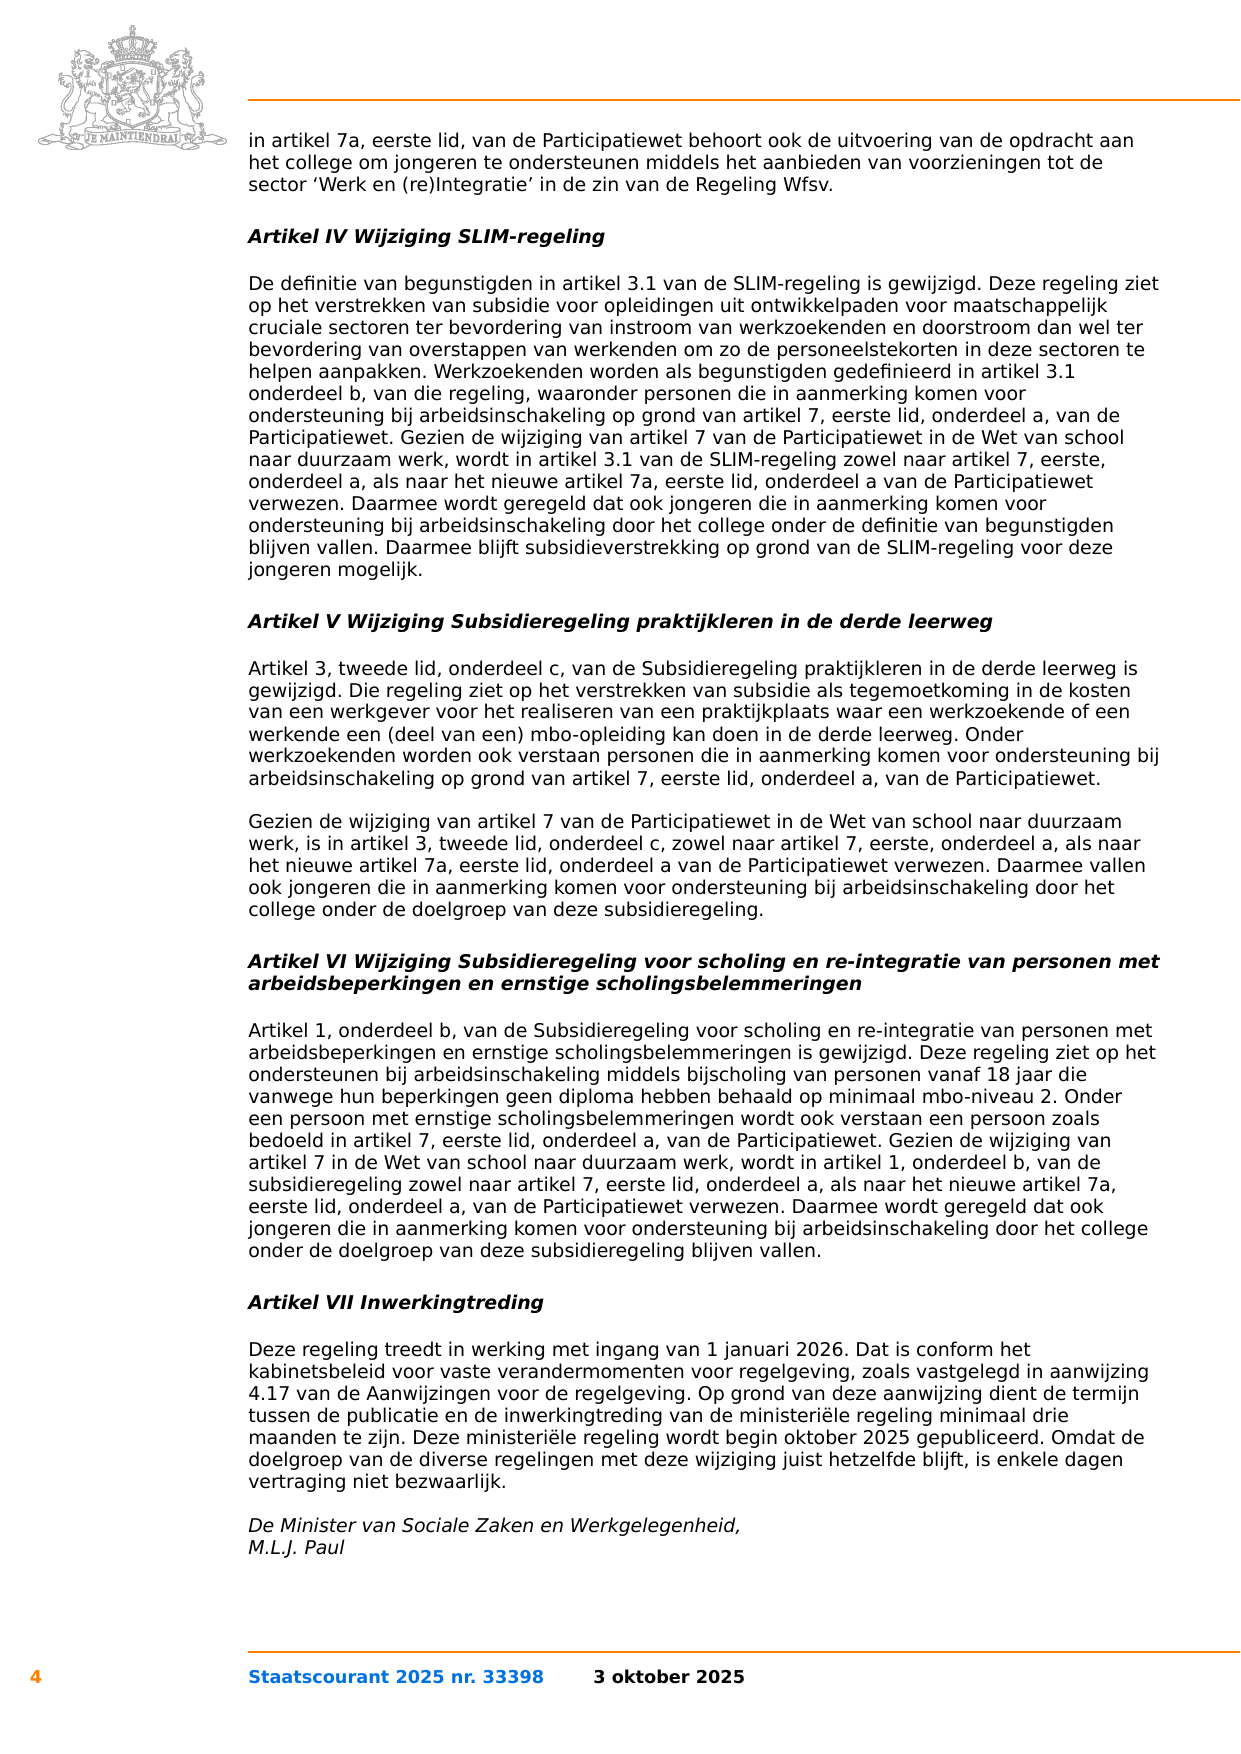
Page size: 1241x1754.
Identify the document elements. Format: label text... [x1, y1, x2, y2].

text Gezien de wijziging van artikel 7 van de Participatiewet in de Wet van school naar duurzaam werk, is in artikel 3, tweede lid, onderdeel c, zowel naar artikel 7, eerste, onderdeel a, als naar het nieuwe artikel 7a, eerste lid, onderdeel a van de Participatiewet verwezen. Daarmee vallen ook jongeren die in aanmerking komen voor ondersteuning bij arbeidsinschakeling door het college onder de doelgroep van deze subsidieregeling. [248, 811, 1163, 921]
text De Minister van Sociale Zaken en Werkgelegenheid, M.L.J. Paul [248, 1514, 1163, 1558]
subtitle Artikel VII Inwerkingtreding [248, 1292, 1163, 1314]
text in artikel 7a, eerste lid, van de Participatiewet behoort ook de uitvoering van de opdracht aan het college om jongeren te ondersteunen middels het aanbieden van voorzieningen tot de sector ‘Werk en (re)Integratie’ in de zin van de Regeling Wfsv. [248, 130, 1163, 196]
subtitle Artikel VI Wijziging Subsidieregeling voor scholing en re-integratie van personen met arbeidsbeperkingen en ernstige scholingsbelemmeringen [248, 951, 1163, 995]
text Artikel 3, tweede lid, onderdeel c, van de Subsidieregeling praktijkleren in de derde leerweg is gewijzigd. Die regeling ziet op het verstrekken van subsidie als tegemoetkoming in de kosten van een werkgever voor het realiseren van een praktijkplaats waar een werkzoekende of een werkende een (deel van een) mbo-opleiding kan doen in de derde leerweg. Onder werkzoekenden worden ook verstaan personen die in aanmerking komen voor ondersteuning bij arbeidsinschakeling op grond van artikel 7, eerste lid, onderdeel a, van de Participatiewet. [248, 657, 1163, 789]
subtitle Artikel V Wijziging Subsidieregeling praktijkleren in de derde leerweg [248, 611, 1163, 632]
text De definitie van begunstigden in artikel 3.1 van de SLIM-regeling is gewijzigd. Deze regeling ziet op het verstrekken van subsidie voor opleidingen uit ontwikkelpaden voor maatschappelijk cruciale sectoren ter bevordering van instroom van werkzoekenden en doorstroom dan wel ter bevordering van overstappen van werkenden om zo de personeelstekorten in deze sectoren te helpen aanpakken. Werkzoekenden worden als begunstigden gedefinieerd in artikel 3.1 onderdeel b, van die regeling, waaronder personen die in aanmerking komen voor ondersteuning bij arbeidsinschakeling op grond van artikel 7, eerste lid, onderdeel a, van de Participatiewet. Gezien de wijziging van artikel 7 van de Participatiewet in de Wet van school naar duurzaam werk, wordt in artikel 3.1 van de SLIM-regeling zowel naar artikel 7, eerste, onderdeel a, als naar het nieuwe artikel 7a, eerste lid, onderdeel a van de Participatiewet verwezen. Daarmee wordt geregeld dat ook jongeren die in aanmerking komen voor ondersteuning bij arbeidsinschakeling door het college onder de definitie van begunstigden blijven vallen. Daarmee blijft subsidieverstrekking op grond van de SLIM-regeling voor deze jongeren mogelijk. [248, 273, 1163, 581]
text Deze regeling treedt in werking met ingang van 1 januari 2026. Dat is conform het kabinetsbeleid voor vaste verandermomenten voor regelgeving, zoals vastgelegd in aanwijzing 4.17 van de Aanwijzingen voor de regelgeving. Op grond van deze aanwijzing dient de termijn tussen de publicatie en de inwerkingtreding van de ministeriële regeling minimaal drie maanden te zijn. Deze ministeriële regeling wordt begin oktober 2025 gepubliceerd. Omdat de doelgroep van de diverse regelingen met deze wijziging juist hetzelfde blijft, is enkele dagen vertraging niet bezwaarlijk. [248, 1339, 1163, 1493]
subtitle Artikel IV Wijziging SLIM-regeling [248, 226, 1163, 248]
text Artikel 1, onderdeel b, van de Subsidieregeling voor scholing en re-integratie van personen met arbeidsbeperkingen en ernstige scholingsbelemmeringen is gewijzigd. Deze regeling ziet op het ondersteunen bij arbeidsinschakeling middels bijscholing van personen vanaf 18 jaar die vanwege hun beperkingen geen diploma hebben behaald op minimaal mbo-niveau 2. Onder een persoon met ernstige scholingsbelemmeringen wordt ook verstaan een persoon zoals bedoeld in artikel 7, eerste lid, onderdeel a, van de Participatiewet. Gezien de wijziging van artikel 7 in de Wet van school naar duurzaam werk, wordt in artikel 1, onderdeel b, van de subsidieregeling zowel naar artikel 7, eerste lid, onderdeel a, als naar het nieuwe artikel 7a, eerste lid, onderdeel a, van de Participatiewet verwezen. Daarmee wordt geregeld dat ook jongeren die in aanmerking komen voor ondersteuning bij arbeidsinschakeling door het college onder de doelgroep van deze subsidieregeling blijven vallen. [248, 1020, 1163, 1262]
picture [38, 25, 227, 150]
